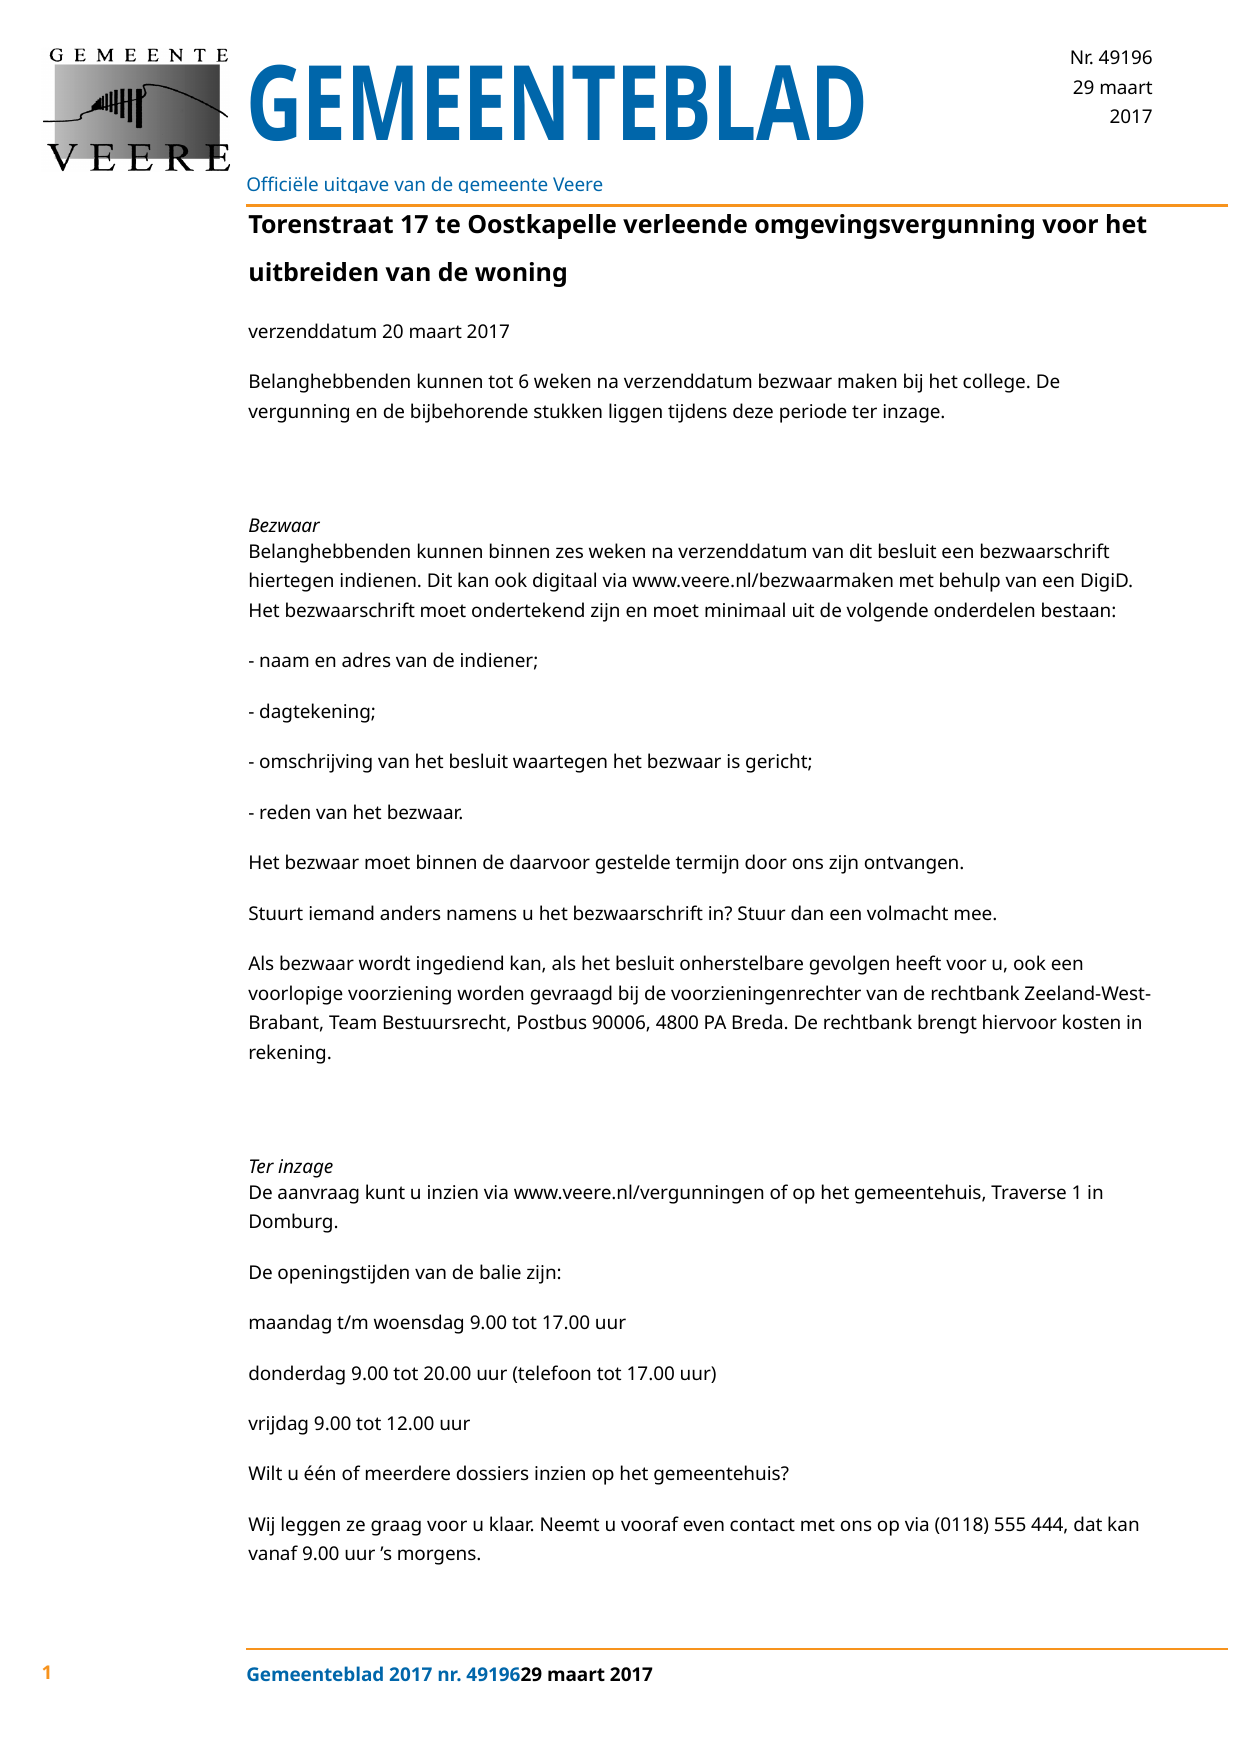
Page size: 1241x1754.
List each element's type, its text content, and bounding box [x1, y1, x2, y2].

text - reden van het bezwaar. [248, 799, 1152, 824]
text Wij leggen ze graag voor u klaar. Neemt u vooraf even contact met ons op via (0118) 555 444, dat kan vanaf 9.00 uur ’s morgens. [248, 1511, 1152, 1566]
text De aanvraag kunt u inzien via www.veere.nl/vergunningen of op het gemeentehuis, Traverse 1 in Domburg. [248, 1179, 1152, 1234]
text Het bezwaar moet binnen de daarvoor gestelde termijn door ons zijn ontvangen. [248, 849, 1152, 875]
text Belanghebbenden kunnen tot 6 weken na verzenddatum bezwaar maken bij het college. De vergunning en de bijbehorende stukken liggen tijdens deze periode ter inzage. [248, 368, 1152, 424]
text verzenddatum 20 maart 2017 [248, 318, 1152, 344]
text Belanghebbenden kunnen binnen zes weken na verzenddatum van dit besluit een bezwaarschrift hiertegen indienen. Dit kan ook digitaal via www.veere.nl/bezwaarmaken met behulp van een DigiD. Het bezwaarschrift moet ondertekend zijn en moet minimaal uit de volgende onderdelen bestaan: [248, 538, 1152, 623]
text Torenstraat 17 te Oostkapelle verleende omgevingsvergunning voor het uitbreiden van de woning [248, 207, 1152, 288]
text vrijdag 9.00 tot 12.00 uur [248, 1410, 1152, 1436]
text Wilt u één of meerdere dossiers inzien op het gemeentehuis? [248, 1461, 1152, 1486]
text Ter inzage [248, 1153, 1152, 1179]
text Stuurt iemand anders namens u het bezwaarschrift in? Stuur dan een volmacht mee. [248, 900, 1152, 925]
text Bezwaar [248, 512, 1152, 538]
text De openingstijden van de balie zijn: [248, 1259, 1152, 1285]
text - dagtekening; [248, 698, 1152, 724]
text - naam en adres van de indiener; [248, 648, 1152, 673]
text Als bezwaar wordt ingediend kan, als het besluit onherstelbare gevolgen heeft voor u, ook een voorlopige voorziening worden gevraagd bij de voorzieningenrechter van de rechtbank Zeeland-West-Brabant, Team Bestuursrecht, Postbus 90006, 4800 PA Breda. De rechtbank brengt hiervoor kosten in rekening. [248, 950, 1152, 1064]
text maandag t/m woensdag 9.00 tot 17.00 uur [248, 1309, 1152, 1335]
text donderdag 9.00 tot 20.00 uur (telefoon tot 17.00 uur) [248, 1360, 1152, 1386]
text - omschrijving van het besluit waartegen het bezwaar is gericht; [248, 748, 1152, 774]
picture [41, 47, 231, 172]
